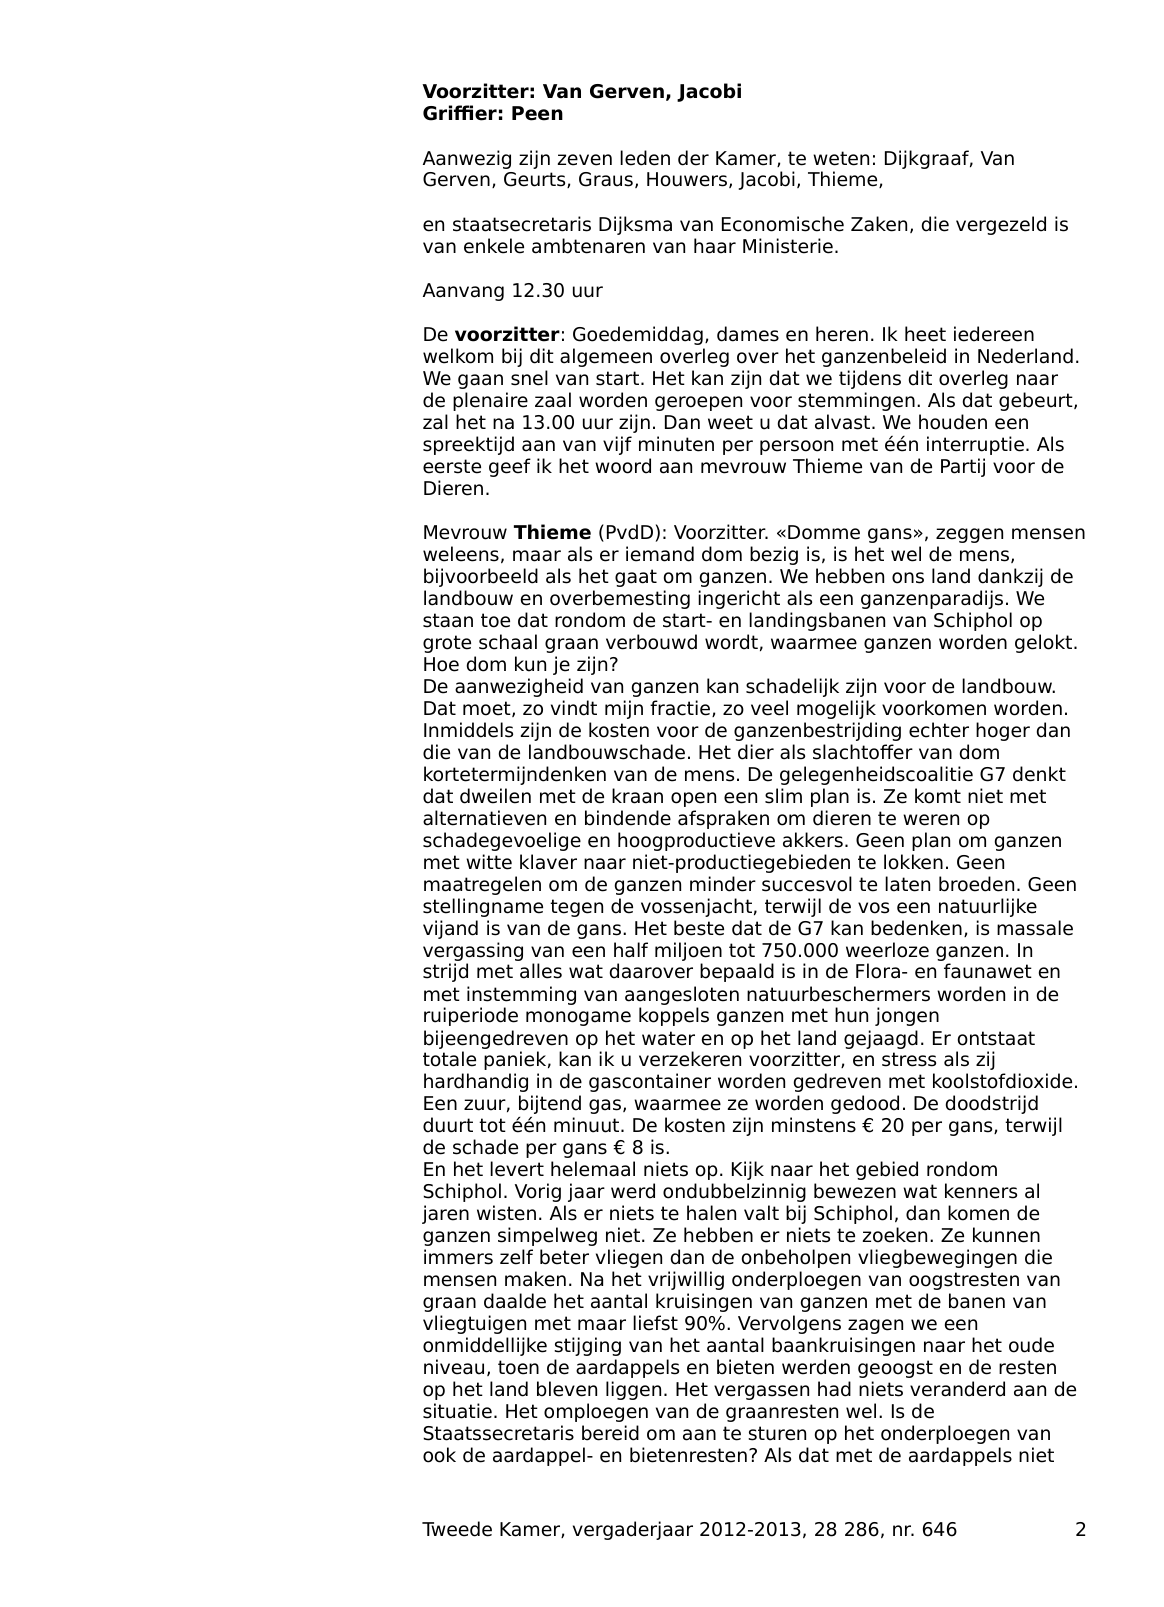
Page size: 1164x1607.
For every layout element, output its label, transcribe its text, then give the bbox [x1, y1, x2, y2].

text Griffier: Peen [422, 103, 1087, 125]
text en staatsecretaris Dijksma van Economische Zaken, die vergezeld is van enkele ambtenaren van haar Ministerie. [422, 213, 1087, 257]
text Aanwezig zijn zeven leden der Kamer, te weten: Dijkgraaf, Van Gerven, Geurts, Graus, Houwers, Jacobi, Thieme, [422, 147, 1087, 191]
text En het levert helemaal niets op. Kijk naar het gebied rondom Schiphol. Vorig jaar werd ondubbelzinnig bewezen wat kenners al jaren wisten. Als er niets te halen valt bij Schiphol, dan komen de ganzen simpelweg niet. Ze hebben er niets te zoeken. Ze kunnen immers zelf beter vliegen dan de onbeholpen vliegbewegingen die mensen maken. Na het vrijwillig onderploegen van oogstresten van graan daalde het aantal kruisingen van ganzen met de banen van vliegtuigen met maar liefst 90%. Vervolgens zagen we een onmiddellijke stijging van het aantal baankruisingen naar het oude niveau, toen de aardappels en bieten werden geoogst en de resten op het land bleven liggen. Het vergassen had niets veranderd aan de situatie. Het omploegen van de graanresten wel. Is de Staatssecretaris bereid om aan te sturen op het onderploegen van ook de aardappel- en bietenresten? Als dat met de aardappels niet [422, 1159, 1087, 1467]
text Voorzitter: Van Gerven, Jacobi [422, 81, 1087, 103]
text De voorzitter: Goedemiddag, dames en heren. Ik heet iedereen welkom bij dit algemeen overleg over het ganzenbeleid in Nederland. We gaan snel van start. Het kan zijn dat we tijdens dit overleg naar de plenaire zaal worden geroepen voor stemmingen. Als dat gebeurt, zal het na 13.00 uur zijn. Dan weet u dat alvast. We houden een spreektijd aan van vijf minuten per persoon met één interruptie. Als eerste geef ik het woord aan mevrouw Thieme van de Partij voor de Dieren. [422, 324, 1087, 500]
text Mevrouw Thieme (PvdD): Voorzitter. «Domme gans», zeggen mensen weleens, maar als er iemand dom bezig is, is het wel de mens, bijvoorbeeld als het gaat om ganzen. We hebben ons land dankzij de landbouw en overbemesting ingericht als een ganzenparadijs. We staan toe dat rondom de start- en landingsbanen van Schiphol op grote schaal graan verbouwd wordt, waarmee ganzen worden gelokt. Hoe dom kun je zijn? [422, 522, 1087, 676]
text Aanvang 12.30 uur [422, 280, 1087, 302]
text De aanwezigheid van ganzen kan schadelijk zijn voor de landbouw. Dat moet, zo vindt mijn fractie, zo veel mogelijk voorkomen worden. Inmiddels zijn de kosten voor de ganzenbestrijding echter hoger dan die van de landbouwschade. Het dier als slachtoffer van dom kortetermijndenken van de mens. De gelegenheidscoalitie G7 denkt dat dweilen met de kraan open een slim plan is. Ze komt niet met alternatieven en bindende afspraken om dieren te weren op schadegevoelige en hoogproductieve akkers. Geen plan om ganzen met witte klaver naar niet-productiegebieden te lokken. Geen maatregelen om de ganzen minder succesvol te laten broeden. Geen stellingname tegen de vossenjacht, terwijl de vos een natuurlijke vijand is van de gans. Het beste dat de G7 kan bedenken, is massale vergassing van een half miljoen tot 750.000 weerloze ganzen. In strijd met alles wat daarover bepaald is in de Flora- en faunawet en met instemming van aangesloten natuurbeschermers worden in de ruiperiode monogame koppels ganzen met hun jongen bijeengedreven op het water en op het land gejaagd. Er ontstaat totale paniek, kan ik u verzekeren voorzitter, en stress als zij hardhandig in de gascontainer worden gedreven met koolstofdioxide. Een zuur, bijtend gas, waarmee ze worden gedood. De doodstrijd duurt tot één minuut. De kosten zijn minstens € 20 per gans, terwijl de schade per gans € 8 is. [422, 676, 1087, 1159]
